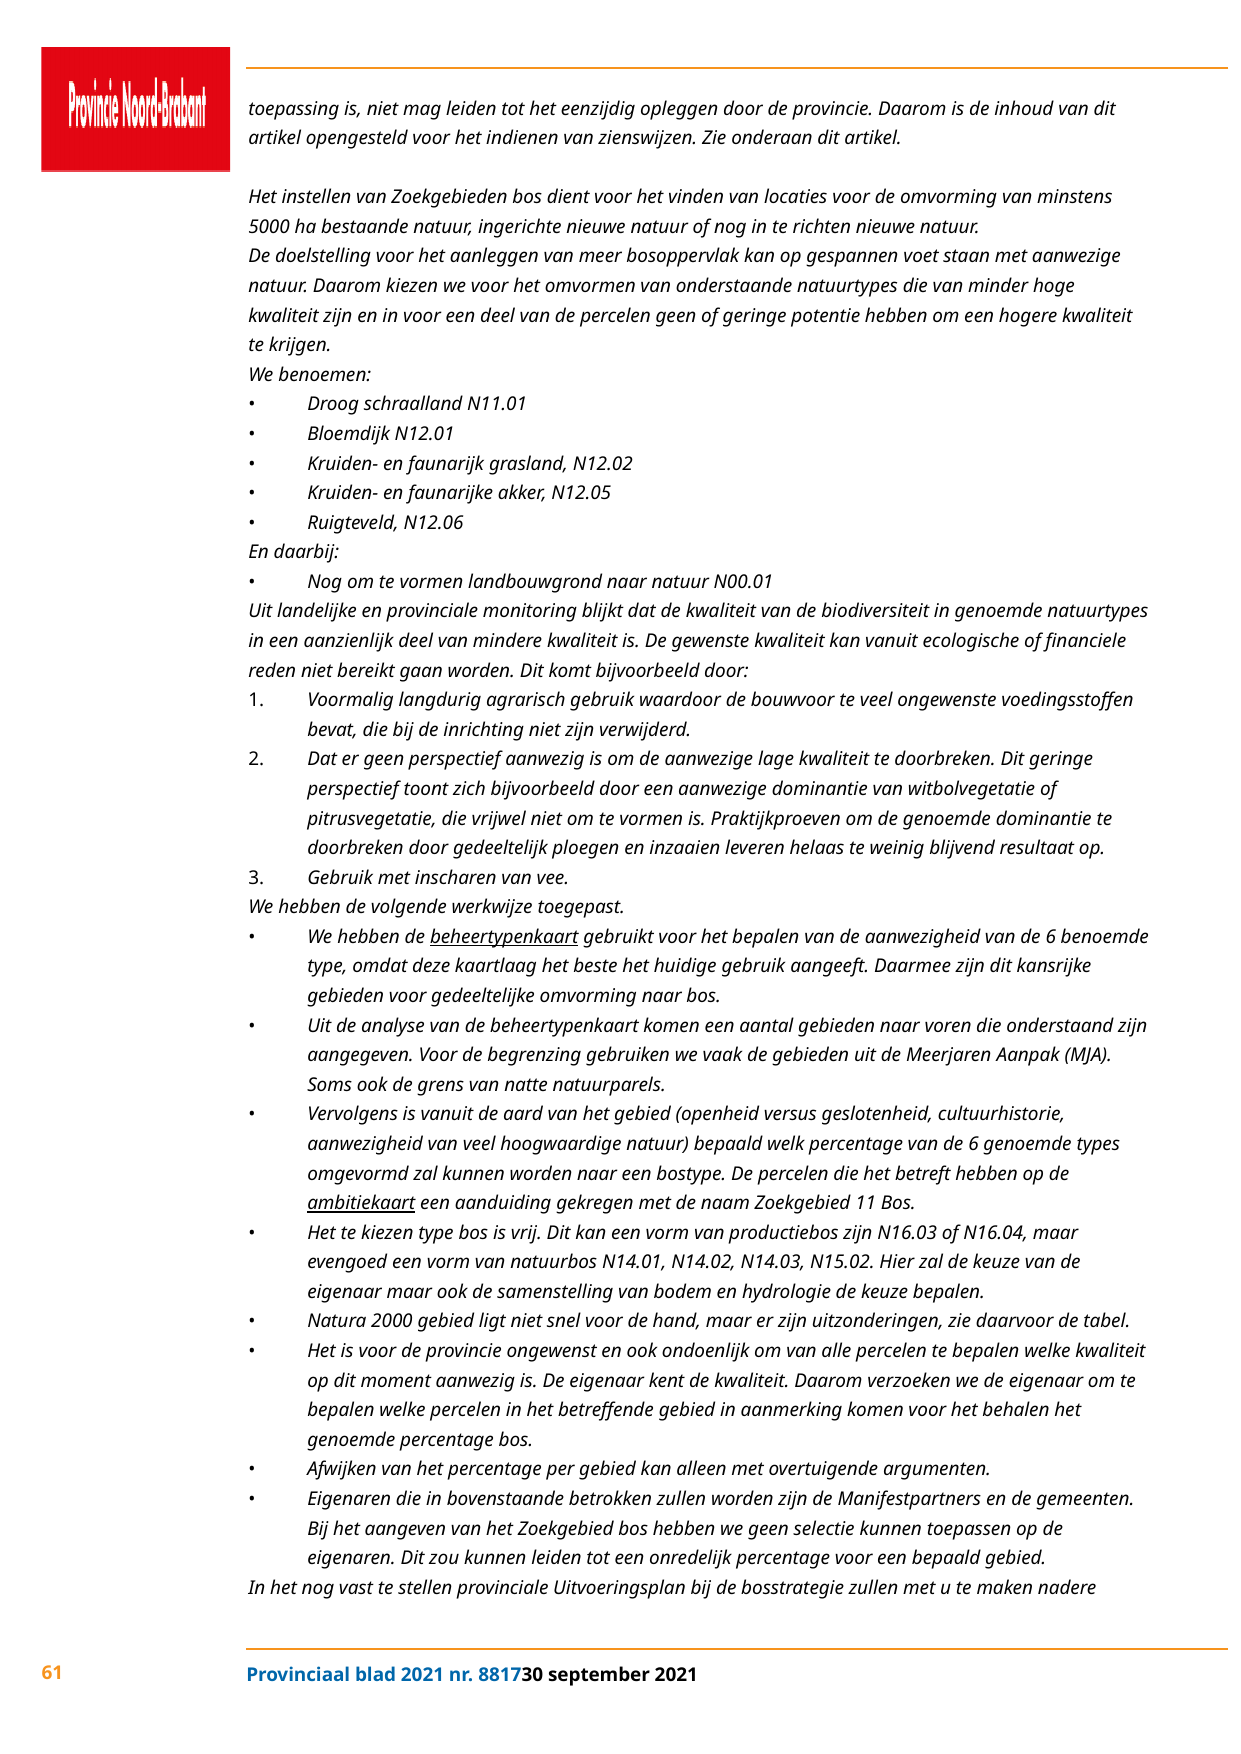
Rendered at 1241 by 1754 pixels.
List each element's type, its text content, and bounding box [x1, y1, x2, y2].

list Nog om te vormen landbouwgrond naar natuur N00.01 [248, 568, 1152, 594]
list We hebben de beheertypenkaart gebruikt voor het bepalen van de aanwezigheid van de 6 benoemde type, omdat deze kaartlaag het beste het huidige gebruik aangeeft. Daarmee zijn dit kansrijke gebieden voor gedeeltelijke omvorming naar bos. [248, 923, 1152, 1008]
text Uit landelijke en provinciale monitoring blijkt dat de kwaliteit van de biodiversiteit in genoemde natuurtypes in een aanzienlijk deel van mindere kwaliteit is. De gewenste kwaliteit kan vanuit ecologische of financiele reden niet bereikt gaan worden. Dit komt bijvoorbeeld door: [248, 598, 1152, 683]
list Het is voor de provincie ongewenst en ook ondoenlijk om van alle percelen te bepalen welke kwaliteit op dit moment aanwezig is. De eigenaar kent de kwaliteit. Daarom verzoeken we de eigenaar om te bepalen welke percelen in het betreffende gebied in aanmerking komen voor het behalen het genoemde percentage bos. [248, 1337, 1152, 1452]
list Ruigteveld, N12.06 [248, 509, 1152, 535]
list Eigenaren die in bovenstaande betrokken zullen worden zijn de Manifestpartners en de gemeenten. Bij het aangeven van het Zoekgebied bos hebben we geen selectie kunnen toepassen op de eigenaren. Dit zou kunnen leiden tot een onredelijk percentage voor een bepaald gebied. [248, 1485, 1152, 1570]
picture [41, 47, 231, 172]
text En daarbij: [248, 538, 1152, 564]
list Kruiden- en faunarijk grasland, N12.02 [248, 450, 1152, 476]
list Uit de analyse van de beheertypenkaart komen een aantal gebieden naar voren die onderstaand zijn aangegeven. Voor de begrenzing gebruiken we vaak de gebieden uit de Meerjaren Aanpak (MJA). Soms ook de grens van natte natuurparels. [248, 1012, 1152, 1097]
list Natura 2000 gebied ligt niet snel voor de hand, maar er zijn uitzonderingen, zie daarvoor de tabel. [248, 1308, 1152, 1333]
text toepassing is, niet mag leiden tot het eenzijdig opleggen door de provincie. Daarom is de inhoud van dit artikel opengesteld voor het indienen van zienswijzen. Zie onderaan dit artikel. [248, 95, 1152, 150]
list Bloemdijk N12.01 [248, 420, 1152, 446]
list Afwijken van het percentage per gebied kan alleen met overtuigende argumenten. [248, 1456, 1152, 1481]
list Kruiden- en faunarijke akker, N12.05 [248, 479, 1152, 505]
list Droog schraalland N11.01 [248, 391, 1152, 416]
list Voormalig langdurig agrarisch gebruik waardoor de bouwvoor te veel ongewenste voedingsstoffen bevat, die bij de inrichting niet zijn verwijderd. [248, 686, 1152, 742]
list Het te kiezen type bos is vrij. Dit kan een vorm van productiebos zijn N16.03 of N16.04, maar evengoed een vorm van natuurbos N14.01, N14.02, N14.03, N15.02. Hier zal de keuze van de eigenaar maar ook de samenstelling van bodem en hydrologie de keuze bepalen. [248, 1219, 1152, 1304]
text We hebben de volgende werkwijze toegepast. [248, 893, 1152, 919]
list Vervolgens is vanuit de aard van het gebied (openheid versus geslotenheid, cultuurhistorie, aanwezigheid van veel hoogwaardige natuur) bepaald welk percentage van de 6 genoemde types omgevormd zal kunnen worden naar een bostype. De percelen die het betreft hebben op de ambitiekaart een aanduiding gekregen met de naam Zoekgebied 11 Bos. [248, 1101, 1152, 1215]
list Gebruik met inscharen van vee. [248, 864, 1152, 890]
text Het instellen van Zoekgebieden bos dient voor het vinden van locaties voor de omvorming van minstens 5000 ha bestaande natuur, ingerichte nieuwe natuur of nog in te richten nieuwe natuur. [248, 183, 1152, 239]
list Dat er geen perspectief aanwezig is om de aanwezige lage kwaliteit te doorbreken. Dit geringe perspectief toont zich bijvoorbeeld door een aanwezige dominantie van witbolvegetatie of pitrusvegetatie, die vrijwel niet om te vormen is. Praktijkproeven om de genoemde dominantie te doorbreken door gedeeltelijk ploegen en inzaaien leveren helaas te weinig blijvend resultaat op. [248, 746, 1152, 860]
text We benoemen: [248, 361, 1152, 387]
text In het nog vast te stellen provinciale Uitvoeringsplan bij de bosstrategie zullen met u te maken nadere [248, 1574, 1152, 1600]
text De doelstelling voor het aanleggen van meer bosoppervlak kan op gespannen voet staan met aanwezige natuur. Daarom kiezen we voor het omvormen van onderstaande natuurtypes die van minder hoge kwaliteit zijn en in voor een deel van de percelen geen of geringe potentie hebben om een hogere kwaliteit te krijgen. [248, 243, 1152, 357]
